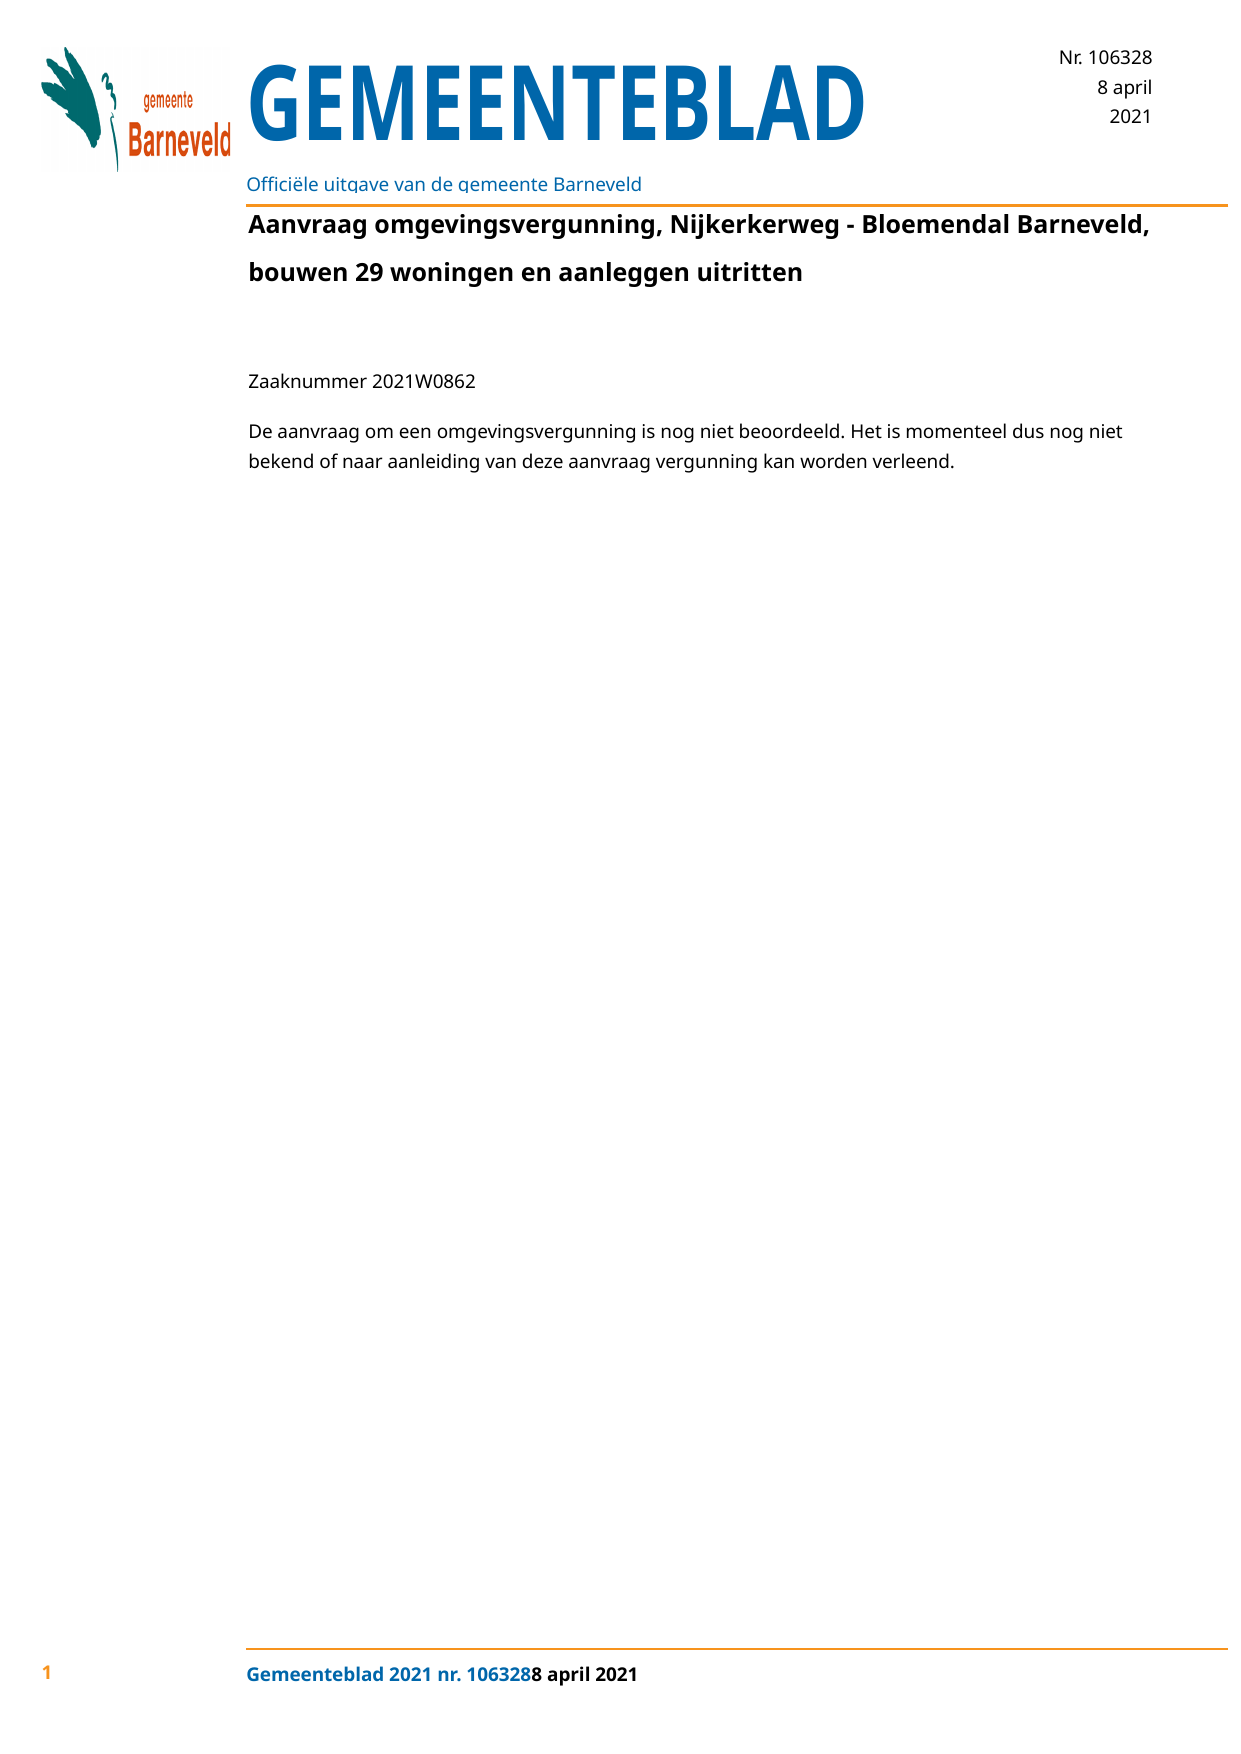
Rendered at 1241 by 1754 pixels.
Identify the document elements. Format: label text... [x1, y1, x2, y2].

text Zaaknummer 2021W0862 [248, 368, 1152, 394]
text De aanvraag om een omgevingsvergunning is nog niet beoordeeld. Het is momenteel dus nog niet bekend of naar aanleiding van deze aanvraag vergunning kan worden verleend. [248, 419, 1152, 474]
picture [41, 47, 231, 172]
text Aanvraag omgevingsvergunning, Nijkerkerweg - Bloemendal Barneveld, bouwen 29 woningen en aanleggen uitritten [248, 207, 1152, 288]
